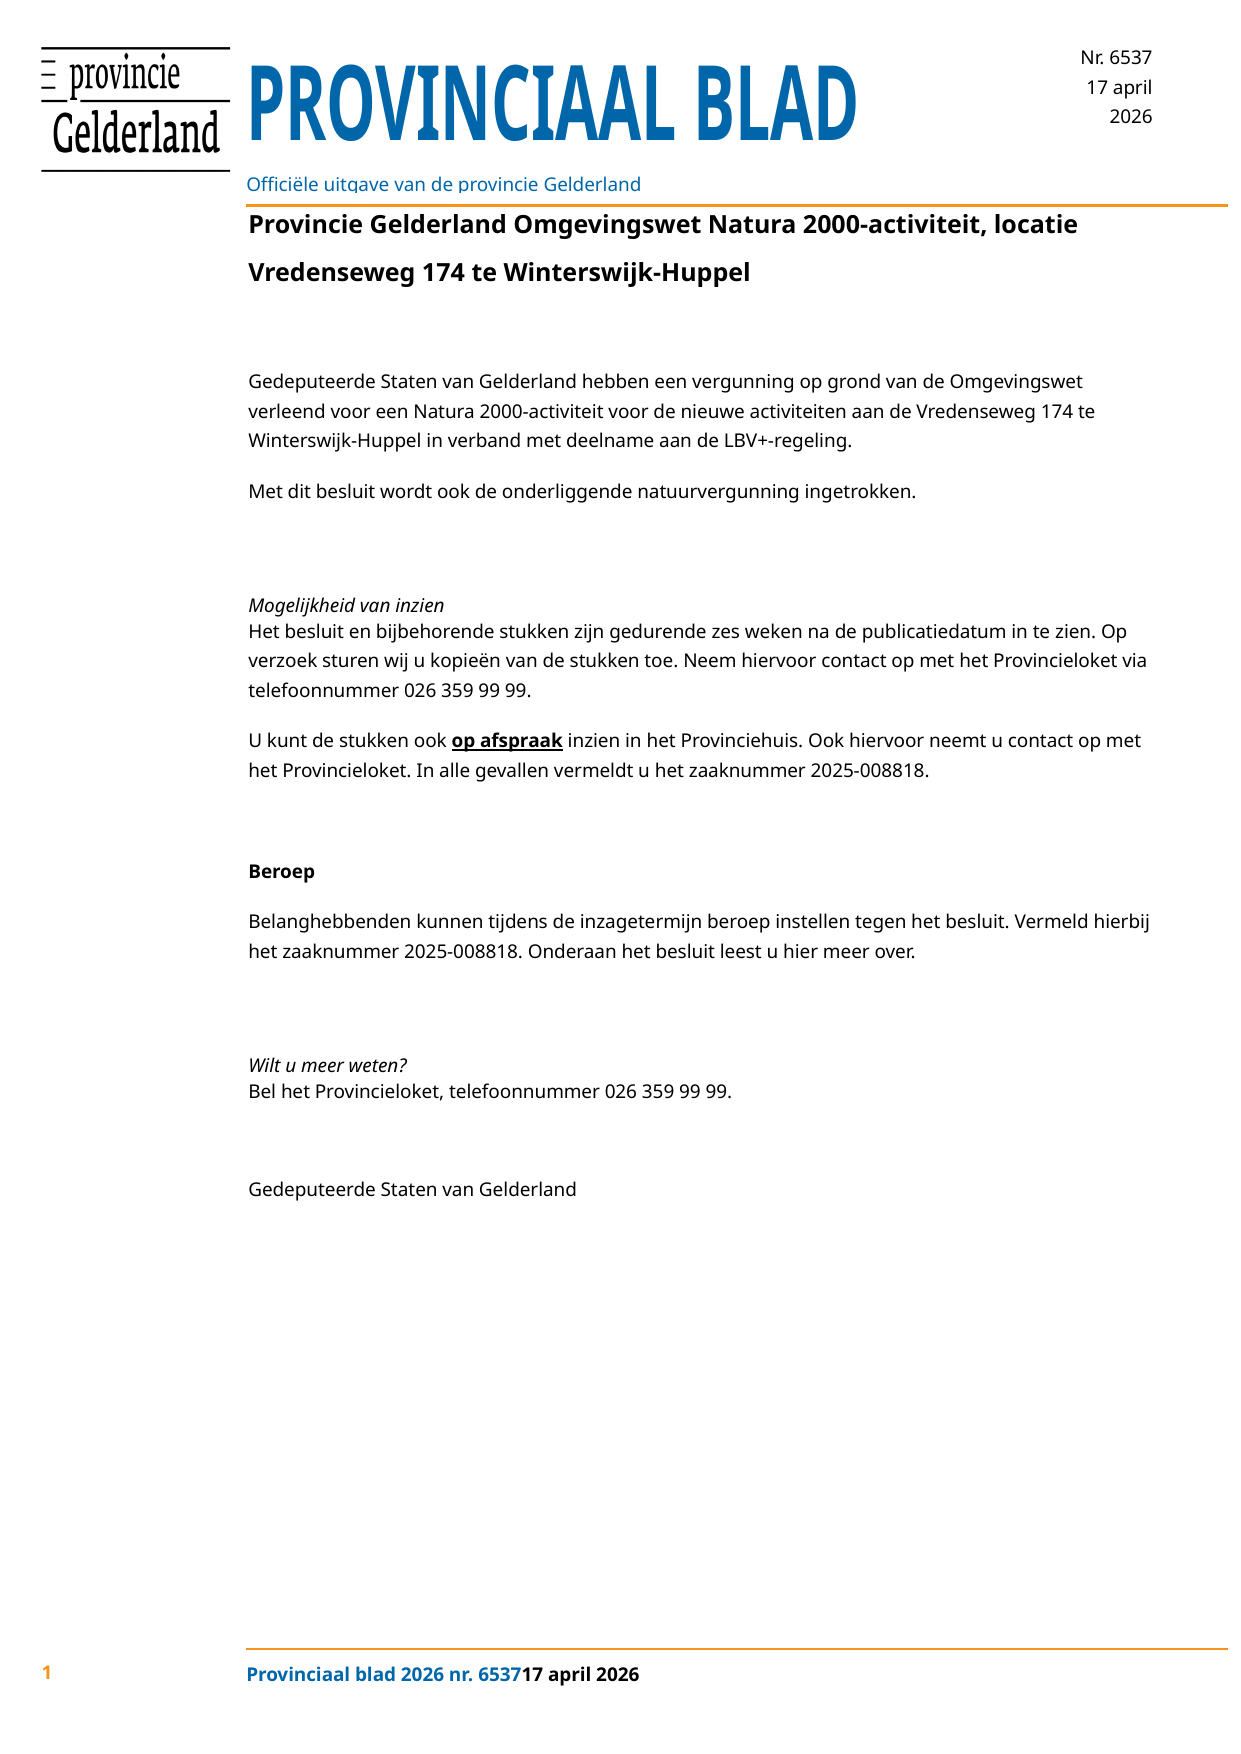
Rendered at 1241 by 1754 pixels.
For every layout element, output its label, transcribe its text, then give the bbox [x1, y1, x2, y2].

text Bel het Provincieloket, telefoonnummer 026 359 99 99. [248, 1078, 1152, 1104]
text Wilt u meer weten? [248, 1052, 1152, 1078]
text Provincie Gelderland Omgevingswet Natura 2000-activiteit, locatie Vredenseweg 174 te Winterswijk-Huppel [248, 207, 1152, 288]
text U kunt de stukken ook op afspraak inzien in het Provinciehuis. Ook hiervoor neemt u contact op met het Provincieloket. In alle gevallen vermeldt u het zaaknummer 2025-008818. [248, 728, 1152, 783]
text Belanghebbenden kunnen tijdens de inzagetermijn beroep instellen tegen het besluit. Vermeld hierbij het zaaknummer 2025-008818. Onderaan het besluit leest u hier meer over. [248, 908, 1152, 964]
text Mogelijkheid van inzien [248, 592, 1152, 618]
picture [41, 47, 231, 172]
text Beroep [248, 858, 1152, 884]
text Gedeputeerde Staten van Gelderland [248, 1176, 1152, 1202]
text Met dit besluit wordt ook de onderliggende natuurvergunning ingetrokken. [248, 478, 1152, 504]
text Gedeputeerde Staten van Gelderland hebben een vergunning op grond van de Omgevingswet verleend voor een Natura 2000-activiteit voor de nieuwe activiteiten aan de Vredenseweg 174 te Winterswijk-Huppel in verband met deelname aan de LBV+-regeling. [248, 368, 1152, 453]
text Het besluit en bijbehorende stukken zijn gedurende zes weken na de publicatiedatum in te zien. Op verzoek sturen wij u kopieën van de stukken toe. Neem hiervoor contact op met het Provincieloket via telefoonnummer 026 359 99 99. [248, 618, 1152, 703]
